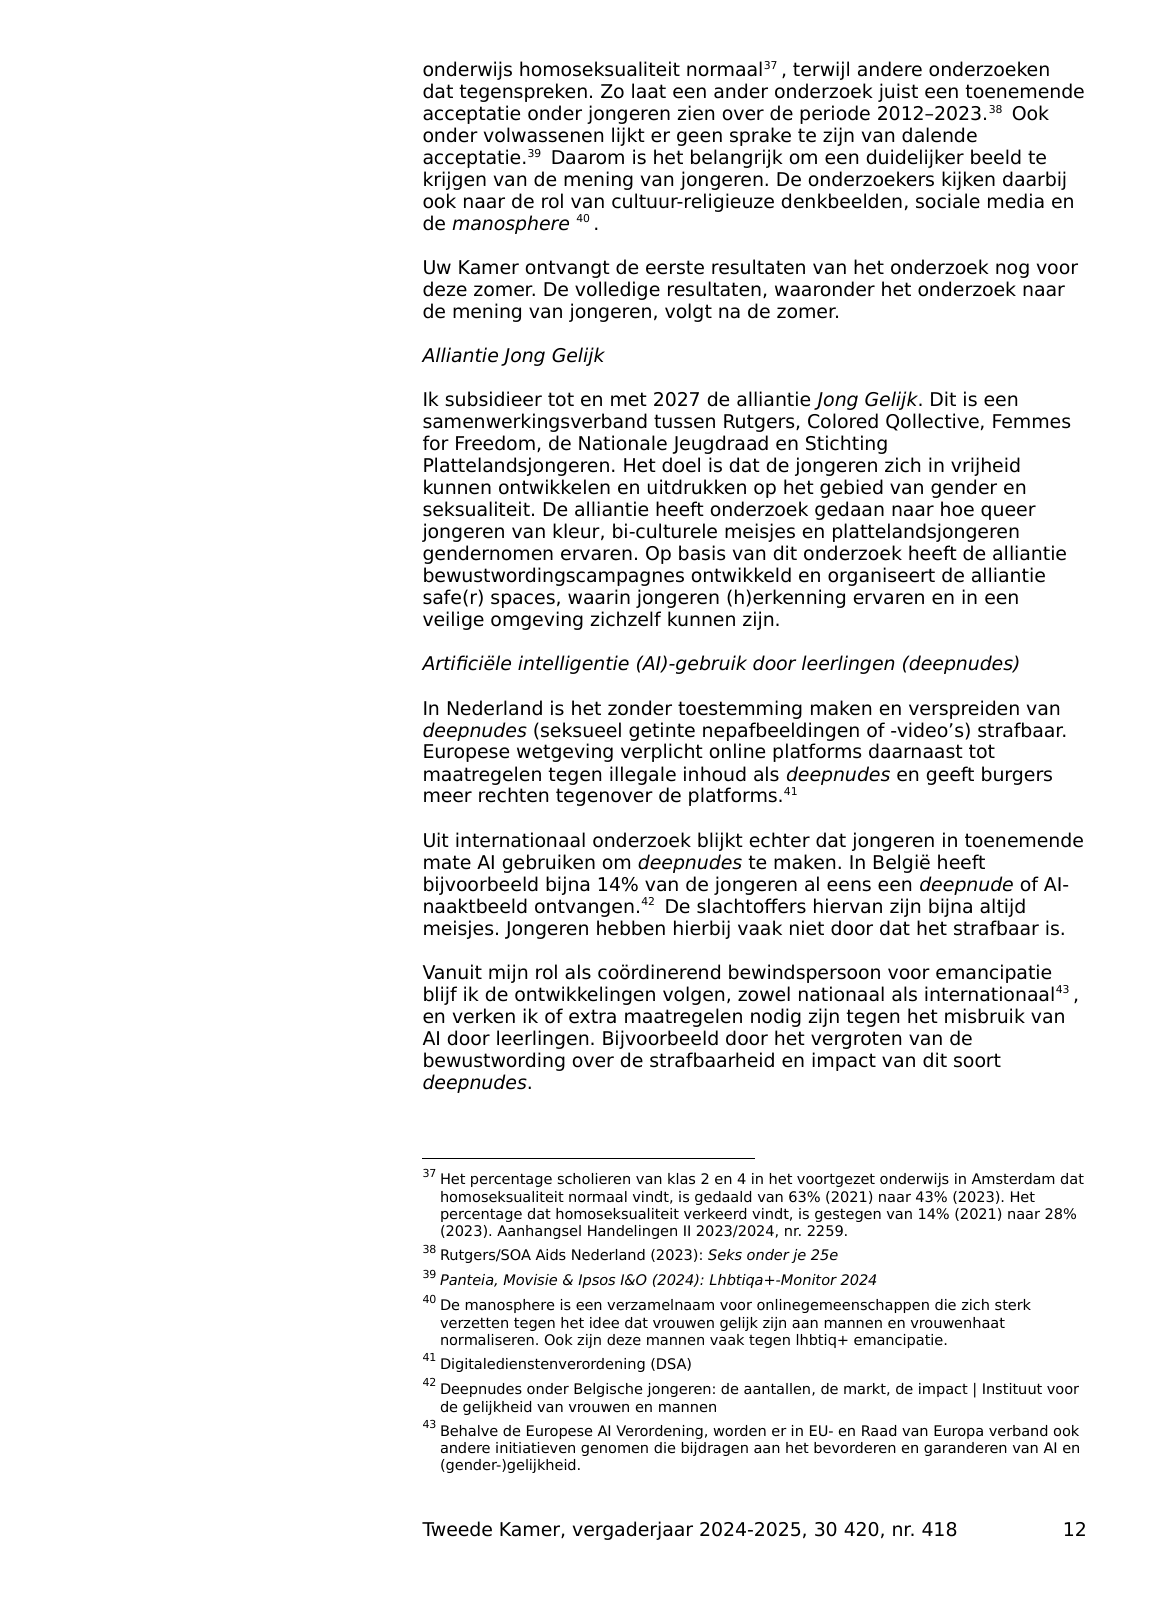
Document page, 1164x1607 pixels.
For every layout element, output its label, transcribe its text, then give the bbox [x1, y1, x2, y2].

text In Nederland is het zonder toestemming maken en verspreiden van deepnudes (seksueel getinte nepafbeeldingen of -video’s) strafbaar. Europese wetgeving verplicht online platforms daarnaast tot maatregelen tegen illegale inhoud als deepnudes en geeft burgers meer rechten tegenover de platforms. [422, 697, 1087, 807]
text Uw Kamer ontvangt de eerste resultaten van het onderzoek nog voor deze zomer. De volledige resultaten, waaronder het onderzoek naar de mening van jongeren, volgt na de zomer. [422, 257, 1087, 323]
subtitle Artificiële intelligentie (AI)-gebruik door leerlingen (deepnudes) [422, 653, 1087, 675]
text Deepnudes onder Belgische jongeren: de aantallen, de markt, de impact | Instituut voor de gelijkheid van vrouwen en mannen [422, 1377, 1087, 1416]
text Panteia, Movisie & Ipsos I&O (2024): Lhbtiqa+-Monitor 2024 [422, 1268, 1087, 1290]
text Ik subsidieer tot en met 2027 de alliantie Jong Gelijk. Dit is een samenwerkingsverband tussen Rutgers, Colored Qollective, Femmes for Freedom, de Nationale Jeugdraad en Stichting Plattelandsjongeren. Het doel is dat de jongeren zich in vrijheid kunnen ontwikkelen en uitdrukken op het gebied van gender en seksualiteit. De alliantie heeft onderzoek gedaan naar hoe queer jongeren van kleur, bi-culturele meisjes en plattelandsjongeren gendernomen ervaren. Op basis van dit onderzoek heeft de alliantie bewustwordingscampagnes ontwikkeld en organiseert de alliantie safe(r) spaces, waarin jongeren (h)erkenning ervaren en in een veilige omgeving zichzelf kunnen zijn. [422, 389, 1087, 631]
text Vanuit mijn rol als coördinerend bewindspersoon voor emancipatie blijf ik de ontwikkelingen volgen, zowel nationaal als internationaal, en verken ik of extra maatregelen nodig zijn tegen het misbruik van AI door leerlingen. Bijvoorbeeld door het vergroten van de bewustwording over de strafbaarheid en impact van dit soort deepnudes. [422, 962, 1087, 1093]
text Rutgers/SOA Aids Nederland (2023): Seks onder je 25e [422, 1243, 1087, 1265]
text Digitaledienstenverordening (DSA) [422, 1352, 1087, 1374]
text Behalve de Europese AI Verordening, worden er in EU- en Raad van Europa verband ook andere initiatieven genomen die bijdragen aan het bevorderen en garanderen van AI en (gender-)gelijkheid. [422, 1418, 1087, 1474]
text Uit internationaal onderzoek blijkt echter dat jongeren in toenemende mate AI gebruiken om deepnudes te maken. In België heeft bijvoorbeeld bijna 14% van de jongeren al eens een deepnude of AI-naaktbeeld ontvangen. De slachtoffers hiervan zijn bijna altijd meisjes. Jongeren hebben hierbij vaak niet door dat het strafbaar is. [422, 829, 1087, 939]
text Het percentage scholieren van klas 2 en 4 in het voortgezet onderwijs in Amsterdam dat homoseksualiteit normaal vindt, is gedaald van 63% (2021) naar 43% (2023). Het percentage dat homoseksualiteit verkeerd vindt, is gestegen van 14% (2021) naar 28% (2023). Aanhangsel Handelingen II 2023/2024, nr. 2259. [422, 1167, 1087, 1240]
subtitle Alliantie Jong Gelijk [422, 345, 1087, 367]
text De manosphere is een verzamelnaam voor onlinegemeenschappen die zich sterk verzetten tegen het idee dat vrouwen gelijk zijn aan mannen en vrouwenhaat normaliseren. Ook zijn deze mannen vaak tegen lhbtiq+ emancipatie. [422, 1293, 1087, 1349]
text onderwijs homoseksualiteit normaal, terwijl andere onderzoeken dat tegenspreken. Zo laat een ander onderzoek juist een toenemende acceptatie onder jongeren zien over de periode 2012–2023. Ook onder volwassenen lijkt er geen sprake te zijn van dalende acceptatie. Daarom is het belangrijk om een duidelijker beeld te krijgen van de mening van jongeren. De onderzoekers kijken daarbij ook naar de rol van cultuur-religieuze denkbeelden, sociale media en de manosphere . [422, 59, 1087, 235]
